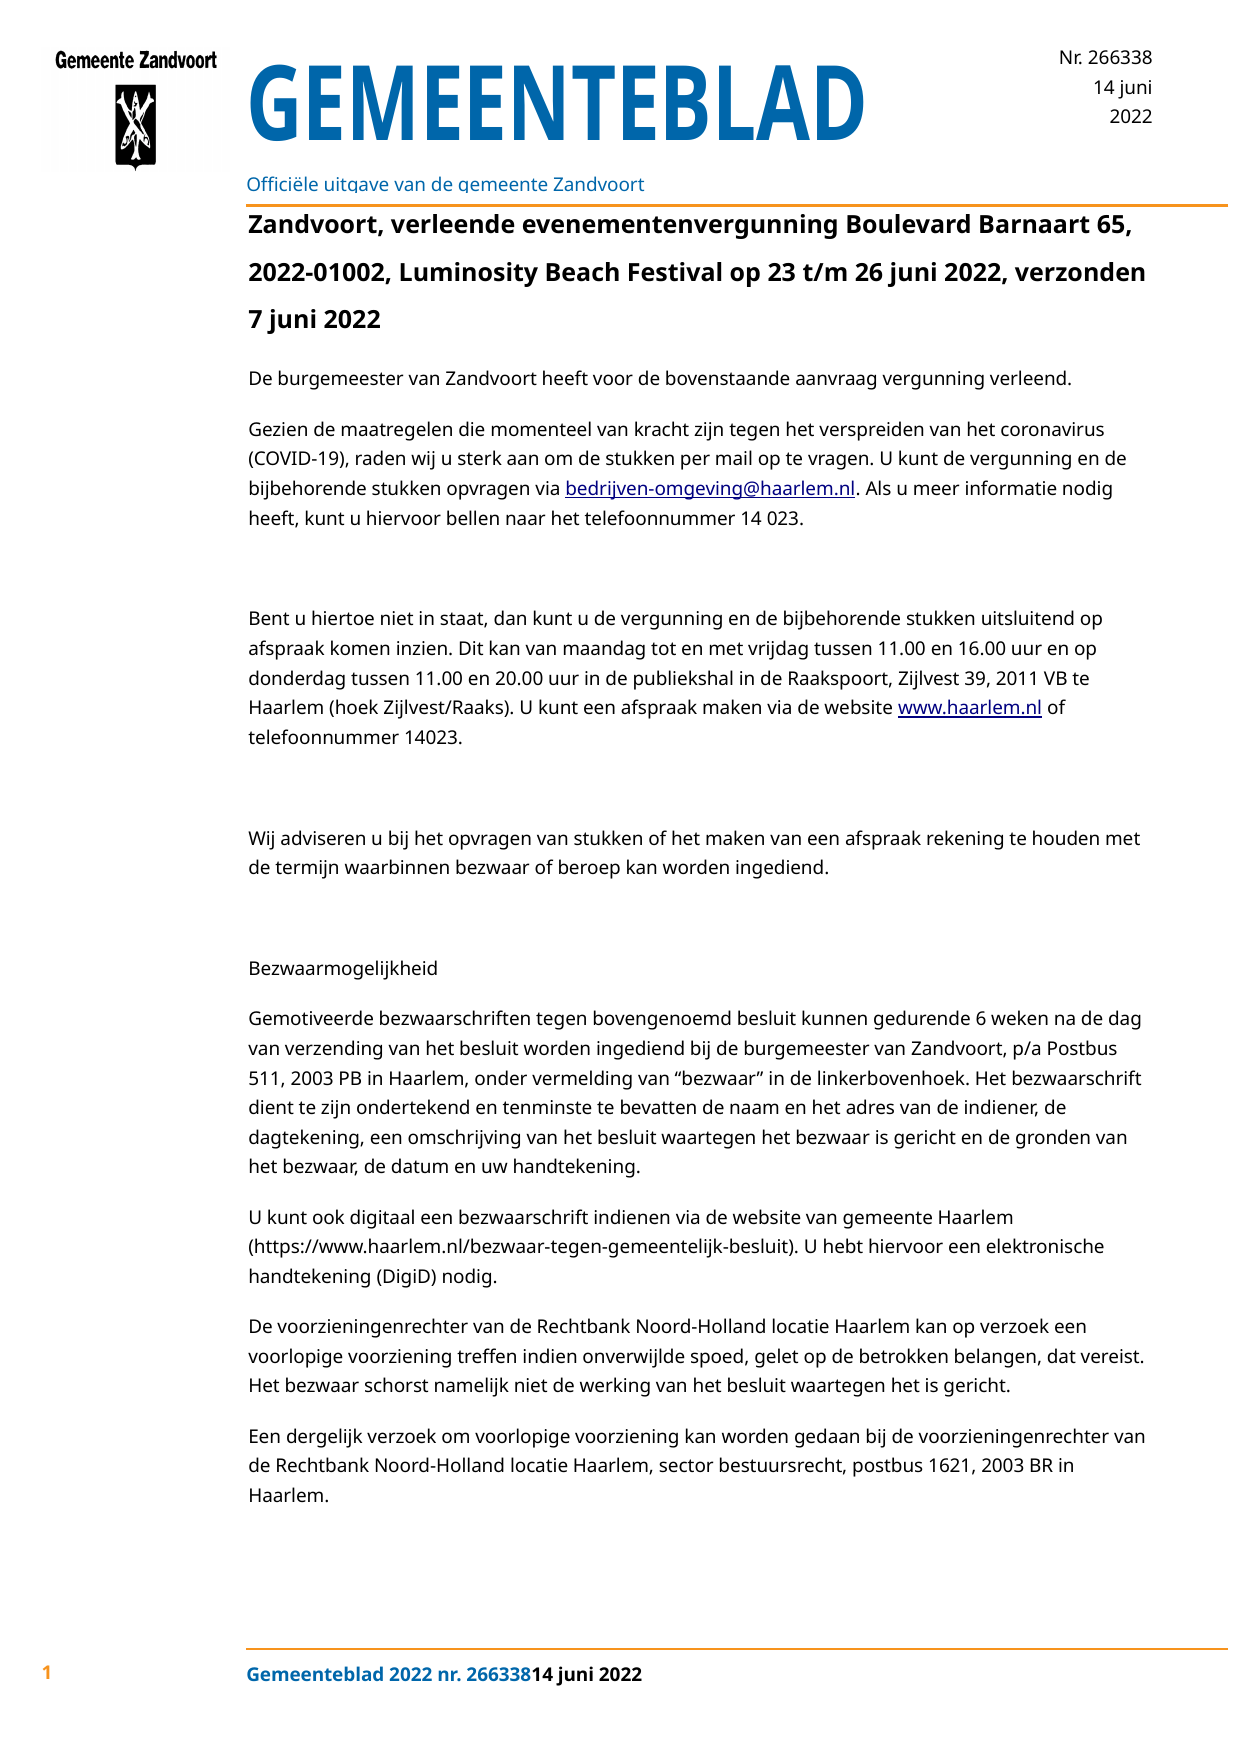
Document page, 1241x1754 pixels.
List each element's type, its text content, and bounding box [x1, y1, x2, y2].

text De burgemeester van Zandvoort heeft voor de bovenstaande aanvraag vergunning verleend. [248, 366, 1152, 391]
picture [41, 47, 231, 172]
text De voorzieningenrechter van de Rechtbank Noord-Holland locatie Haarlem kan op verzoek een voorlopige voorziening treffen indien onverwijlde spoed, gelet op de betrokken belangen, dat vereist. Het bezwaar schorst namelijk niet de werking van het besluit waartegen het is gericht. [248, 1313, 1152, 1398]
text Zandvoort, verleende evenementenvergunning Boulevard Barnaart 65, 2022-01002, Luminosity Beach Festival op 23 t/m 26 juni 2022, verzonden 7 juni 2022 [248, 207, 1152, 336]
text Bezwaarmogelijkheid [248, 955, 1152, 981]
text Gemotiveerde bezwaarschriften tegen bovengenoemd besluit kunnen gedurende 6 weken na de dag van verzending van het besluit worden ingediend bij de burgemeester van Zandvoort, p/a Postbus 511, 2003 PB in Haarlem, onder vermelding van “bezwaar” in de linkerbovenhoek. Het bezwaarschrift dient te zijn ondertekend en tenminste te bevatten de naam en het adres van de indiener, de dagtekening, een omschrijving van het besluit waartegen het bezwaar is gericht en de gronden van het bezwaar, de datum en uw handtekening. [248, 1006, 1152, 1179]
text Gezien de maatregelen die momenteel van kracht zijn tegen het verspreiden van het coronavirus (COVID-19), raden wij u sterk aan om de stukken per mail op te vragen. U kunt de vergunning en de bijbehorende stukken opvragen via bedrijven-omgeving@haarlem.nl. Als u meer informatie nodig heeft, kunt u hiervoor bellen naar het telefoonnummer 14 023. [248, 416, 1152, 530]
text Bent u hiertoe niet in staat, dan kunt u de vergunning en de bijbehorende stukken uitsluitend op afspraak komen inzien. Dit kan van maandag tot en met vrijdag tussen 11.00 en 16.00 uur en op donderdag tussen 11.00 en 20.00 uur in de publiekshal in de Raakspoort, Zijlvest 39, 2011 VB te Haarlem (hoek Zijlvest/Raaks). U kunt een afspraak maken via de website www.haarlem.nl of telefoonnummer 14023. [248, 606, 1152, 749]
text U kunt ook digitaal een bezwaarschrift indienen via de website van gemeente Haarlem (https://www.haarlem.nl/bezwaar-tegen-gemeentelijk-besluit). U hebt hiervoor een elektronische handtekening (DigiD) nodig. [248, 1204, 1152, 1289]
text Wij adviseren u bij het opvragen van stukken of het maken van een afspraak rekening te houden met de termijn waarbinnen bezwaar of beroep kan worden ingediend. [248, 825, 1152, 880]
text Een dergelijk verzoek om voorlopige voorziening kan worden gedaan bij de voorzieningenrechter van de Rechtbank Noord-Holland locatie Haarlem, sector bestuursrecht, postbus 1621, 2003 BR in Haarlem. [248, 1423, 1152, 1508]
